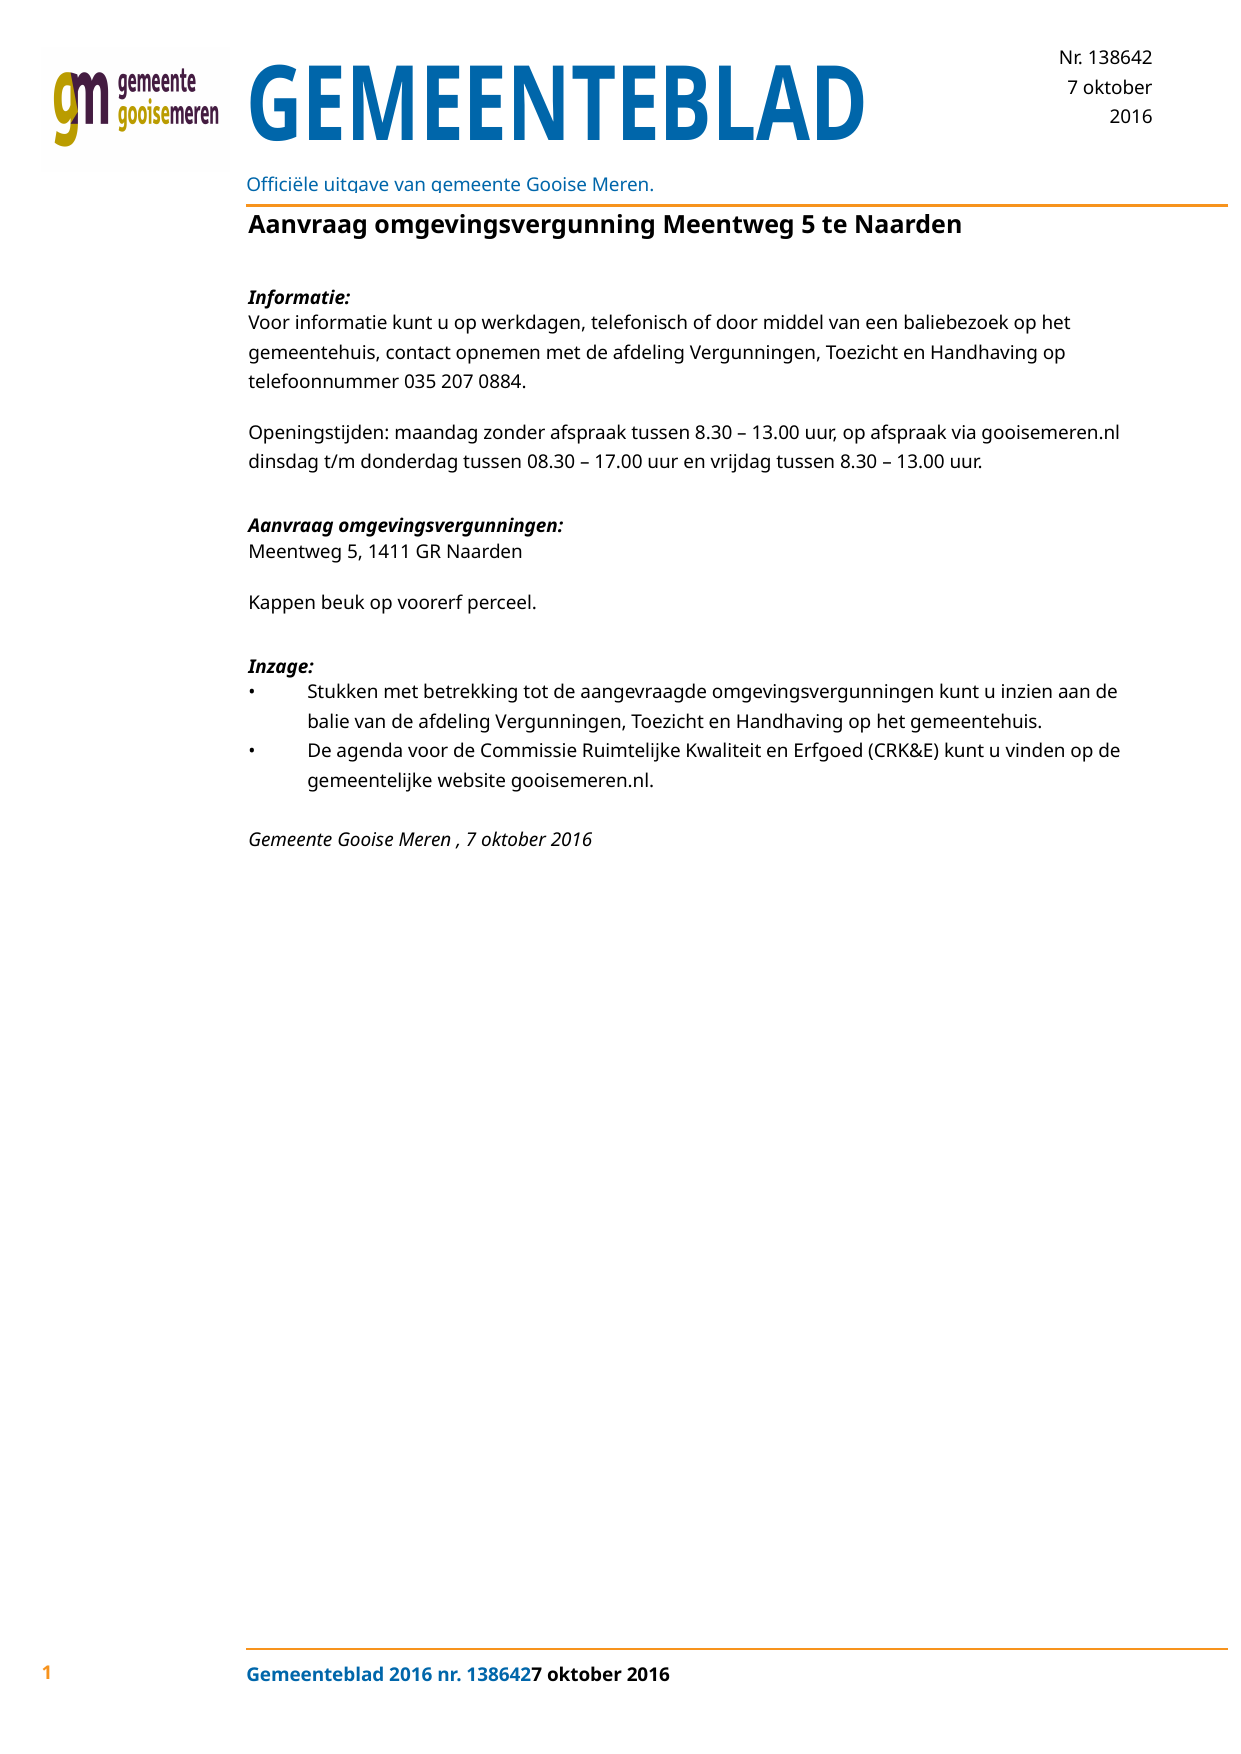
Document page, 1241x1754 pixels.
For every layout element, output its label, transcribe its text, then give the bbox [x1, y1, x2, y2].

picture [41, 47, 231, 172]
text Voor informatie kunt u op werkdagen, telefonisch of door middel van een baliebezoek op het gemeentehuis, contact opnemen met de afdeling Vergunningen, Toezicht en Handhaving op telefoonnummer 035 207 0884. [248, 309, 1152, 394]
text Aanvraag omgevingsvergunning Meentweg 5 te Naarden [248, 207, 1152, 241]
list De agenda voor de Commissie Ruimtelijke Kwaliteit en Erfgoed (CRK&E) kunt u vinden op de gemeentelijke website gooisemeren.nl. [248, 738, 1152, 793]
text Kappen beuk op voorerf perceel. [248, 589, 1152, 614]
text Gemeente Gooise Meren , 7 oktober 2016 [248, 826, 1152, 852]
text Openingstijden: maandag zonder afspraak tussen 8.30 – 13.00 uur, op afspraak via gooisemeren.nl dinsdag t/m donderdag tussen 08.30 – 17.00 uur en vrijdag tussen 8.30 – 13.00 uur. [248, 419, 1152, 474]
list Stukken met betrekking tot de aangevraagde omgevingsvergunningen kunt u inzien aan de balie van de afdeling Vergunningen, Toezicht en Handhaving op het gemeentehuis. [248, 678, 1152, 734]
text Aanvraag omgevingsvergunningen: [248, 513, 1152, 538]
text Informatie: [248, 284, 1152, 309]
text Meentweg 5, 1411 GR Naarden [248, 538, 1152, 564]
text Inzage: [248, 653, 1152, 678]
